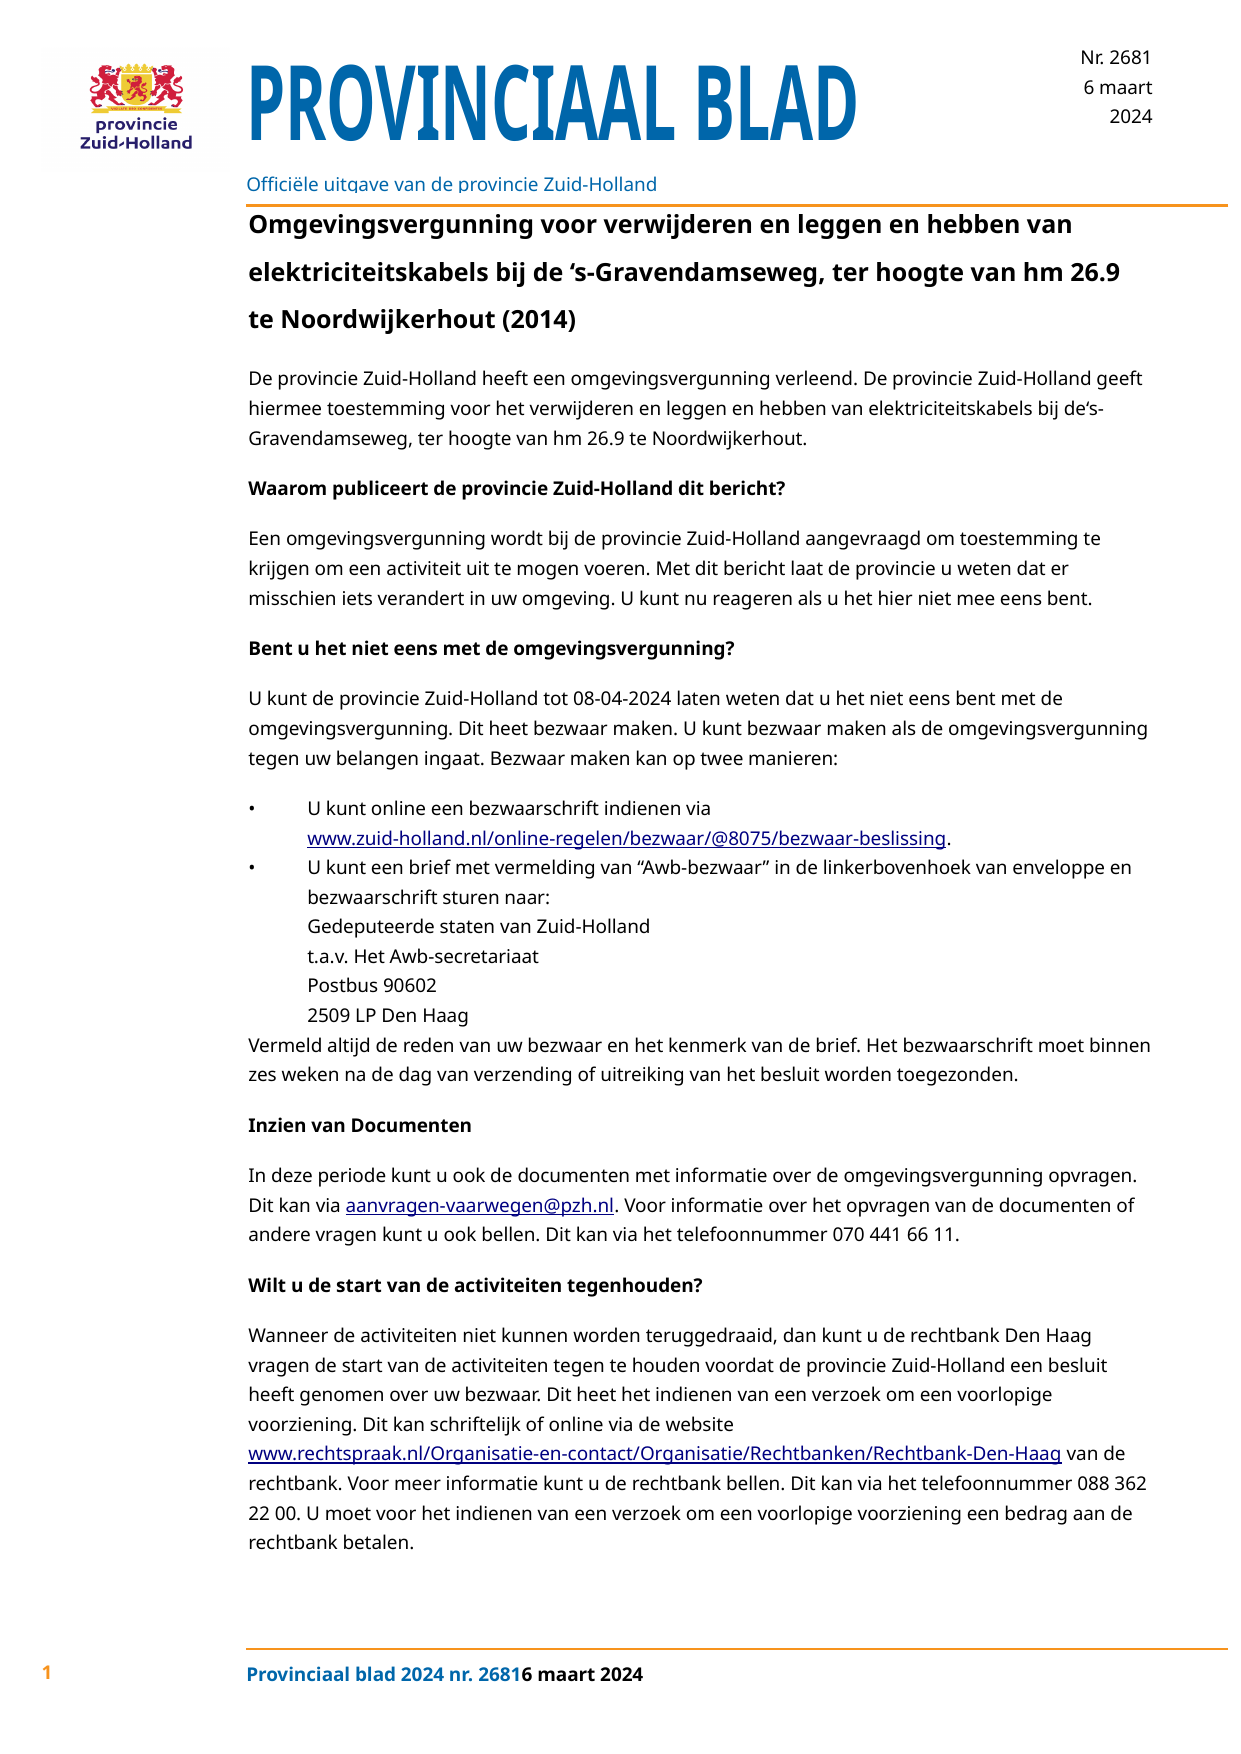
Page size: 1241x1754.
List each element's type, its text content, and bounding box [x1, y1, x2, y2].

text Wanneer de activiteiten niet kunnen worden teruggedraaid, dan kunt u de rechtbank Den Haag vragen de start van de activiteiten tegen te houden voordat de provincie Zuid-Holland een besluit heeft genomen over uw bezwaar. Dit heet het indienen van een verzoek om een voorlopige voorziening. Dit kan schriftelijk of online via de website www.rechtspraak.nl/Organisatie-en-contact/Organisatie/Rechtbanken/Rechtbank-Den-Haag van de rechtbank. Voor meer informatie kunt u de rechtbank bellen. Dit kan via het telefoonnummer 088 362 22 00. U moet voor het indienen van een verzoek om een voorlopige voorziening een bedrag aan de rechtbank betalen. [248, 1322, 1152, 1555]
text Waarom publiceert de provincie Zuid-Holland dit bericht? [248, 475, 1152, 501]
text Vermeld altijd de reden van uw bezwaar en het kenmerk van de brief. Het bezwaarschrift moet binnen zes weken na de dag van verzending of uitreiking van het besluit worden toegezonden. [248, 1032, 1152, 1087]
list U kunt een brief met vermelding van “Awb-bezwaar” in de linkerbovenhoek van enveloppe en bezwaarschrift sturen naar: [248, 854, 1152, 909]
list U kunt online een bezwaarschrift indienen via www.zuid-holland.nl/online-regelen/bezwaar/@8075/bezwaar-beslissing. [248, 795, 1152, 850]
text Omgevingsvergunning voor verwijderen en leggen en hebben van elektriciteitskabels bij de ‘s-Gravendamseweg, ter hoogte van hm 26.9 te Noordwijkerhout (2014) [248, 207, 1152, 336]
picture [41, 47, 231, 172]
text Een omgevingsvergunning wordt bij de provincie Zuid-Holland aangevraagd om toestemming te krijgen om een activiteit uit te mogen voeren. Met dit bericht laat de provincie u weten dat er misschien iets verandert in uw omgeving. U kunt nu reageren als u het hier niet mee eens bent. [248, 526, 1152, 610]
text Bent u het niet eens met de omgevingsvergunning? [248, 635, 1152, 661]
text Inzien van Documenten [248, 1112, 1152, 1137]
list Gedeputeerde staten van Zuid-Holland [248, 913, 1152, 939]
list Postbus 90602 [248, 973, 1152, 998]
list t.a.v. Het Awb-secretariaat [248, 943, 1152, 969]
text In deze periode kunt u ook de documenten met informatie over de omgevingsvergunning opvragen. Dit kan via aanvragen-vaarwegen@pzh.nl. Voor informatie over het opvragen van de documenten of andere vragen kunt u ook bellen. Dit kan via het telefoonnummer 070 441 66 11. [248, 1162, 1152, 1247]
text De provincie Zuid-Holland heeft een omgevingsvergunning verleend. De provincie Zuid-Holland geeft hiermee toestemming voor het verwijderen en leggen en hebben van elektriciteitskabels bij de‘s-Gravendamseweg, ter hoogte van hm 26.9 te Noordwijkerhout. [248, 366, 1152, 450]
text U kunt de provincie Zuid-Holland tot 08-04-2024 laten weten dat u het niet eens bent met de omgevingsvergunning. Dit heet bezwaar maken. U kunt bezwaar maken als de omgevingsvergunning tegen uw belangen ingaat. Bezwaar maken kan op twee manieren: [248, 686, 1152, 770]
list 2509 LP Den Haag [248, 1002, 1152, 1028]
text Wilt u de start van de activiteiten tegenhouden? [248, 1272, 1152, 1297]
